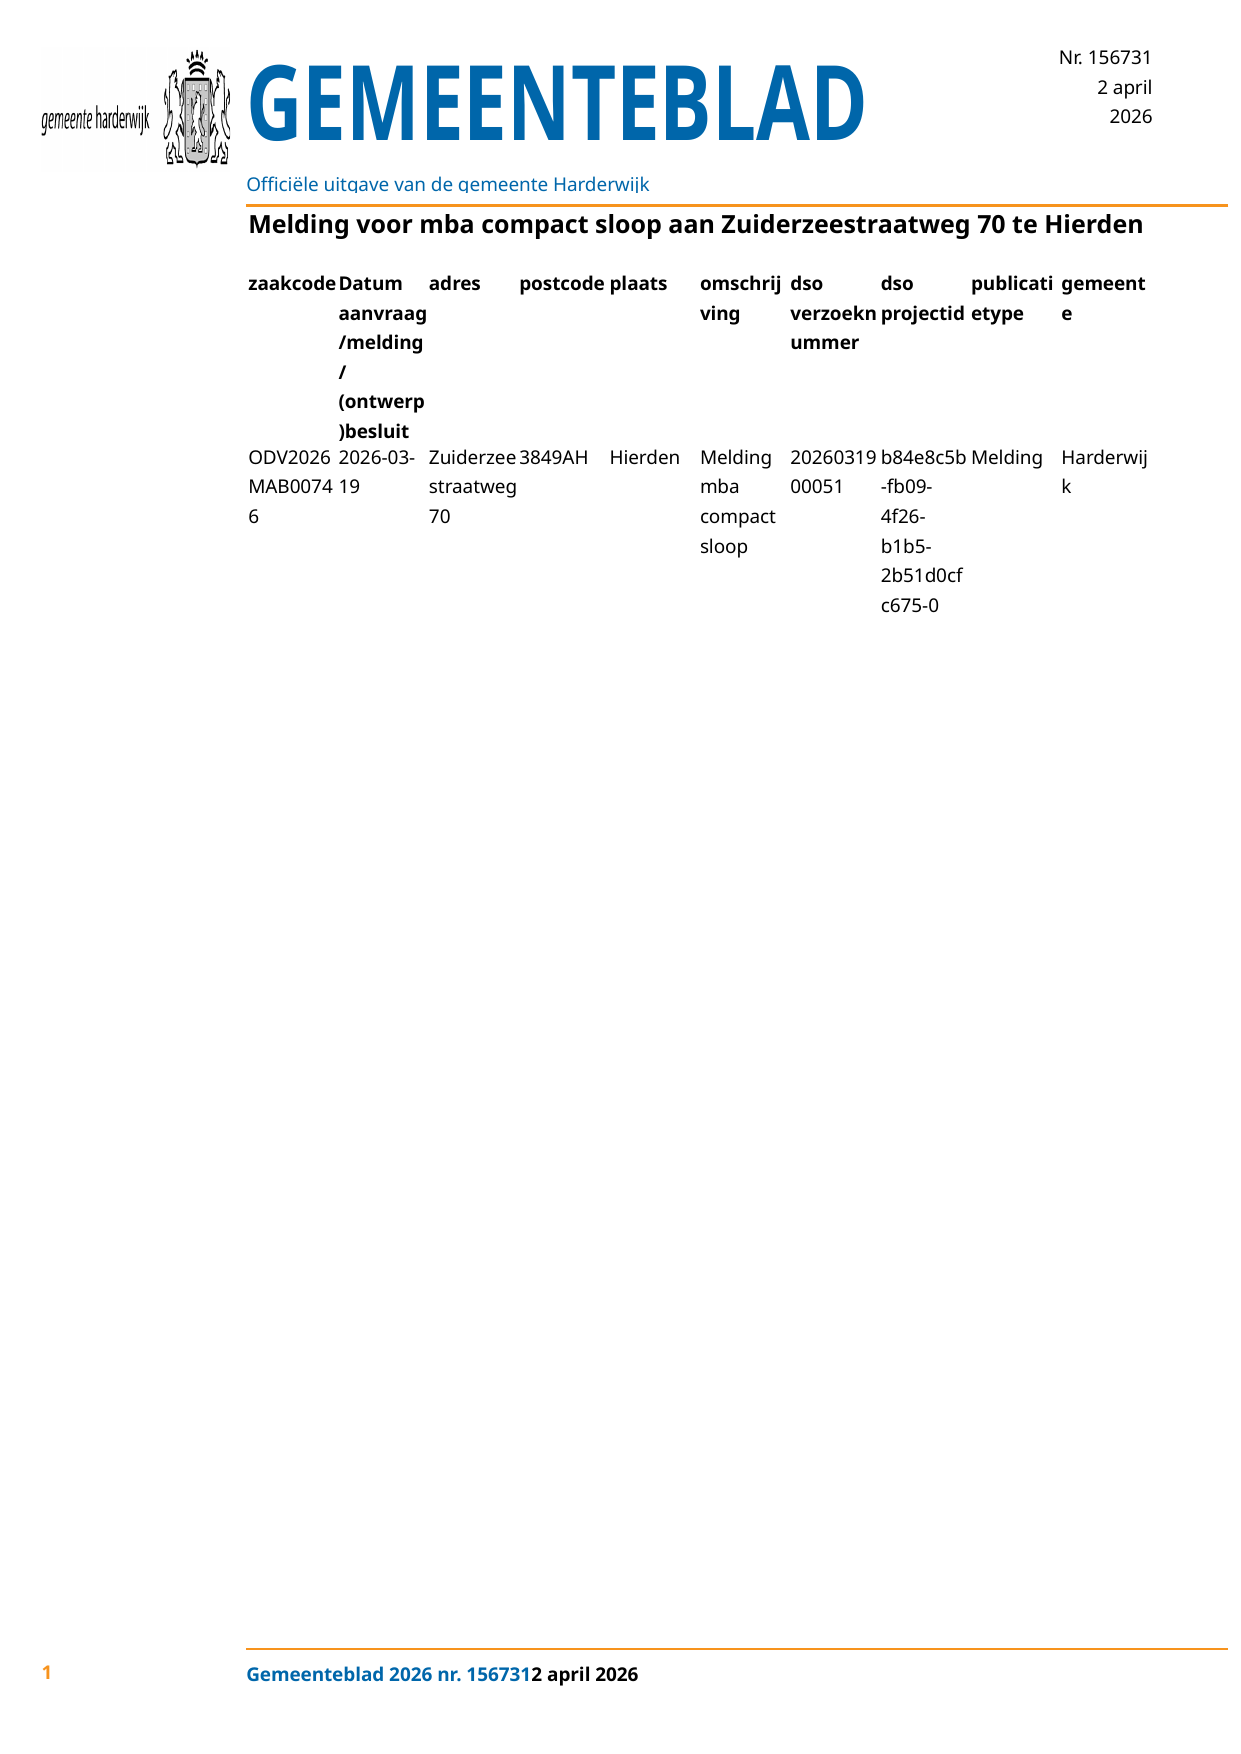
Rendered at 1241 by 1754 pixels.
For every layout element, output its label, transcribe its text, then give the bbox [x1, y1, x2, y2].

table_cell b84e8c5b-fb09-4f26-b1b5-2b51d0cfc675-0 [881, 444, 971, 618]
table_header postcode [519, 270, 609, 444]
picture [41, 47, 231, 172]
table_header omschrijving [700, 270, 790, 444]
table_header zaakcode [248, 270, 338, 444]
table_cell 3849AH [519, 444, 609, 618]
table_header dso verzoeknummer [790, 270, 881, 444]
table_cell Melding mba compact sloop [700, 444, 790, 618]
table_header Datum aanvraag /melding/ (ontwerp)besluit [338, 270, 429, 444]
table_cell Hierden [609, 444, 700, 618]
table_header dso projectid [881, 270, 971, 444]
table_cell ODV2026MAB00746 [248, 444, 338, 618]
table_header publicatietype [971, 270, 1061, 444]
table_cell 2026-03-19 [338, 444, 429, 618]
table_cell Harderwijk [1061, 444, 1152, 618]
text Melding voor mba compact sloop aan Zuiderzeestraatweg 70 te Hierden [248, 207, 1152, 241]
table_header plaats [609, 270, 700, 444]
table_header adres [429, 270, 519, 444]
table_cell Melding [971, 444, 1061, 618]
table_header gemeente [1061, 270, 1152, 444]
table_cell 2026031900051 [790, 444, 881, 618]
table_cell Zuiderzeestraatweg 70 [429, 444, 519, 618]
